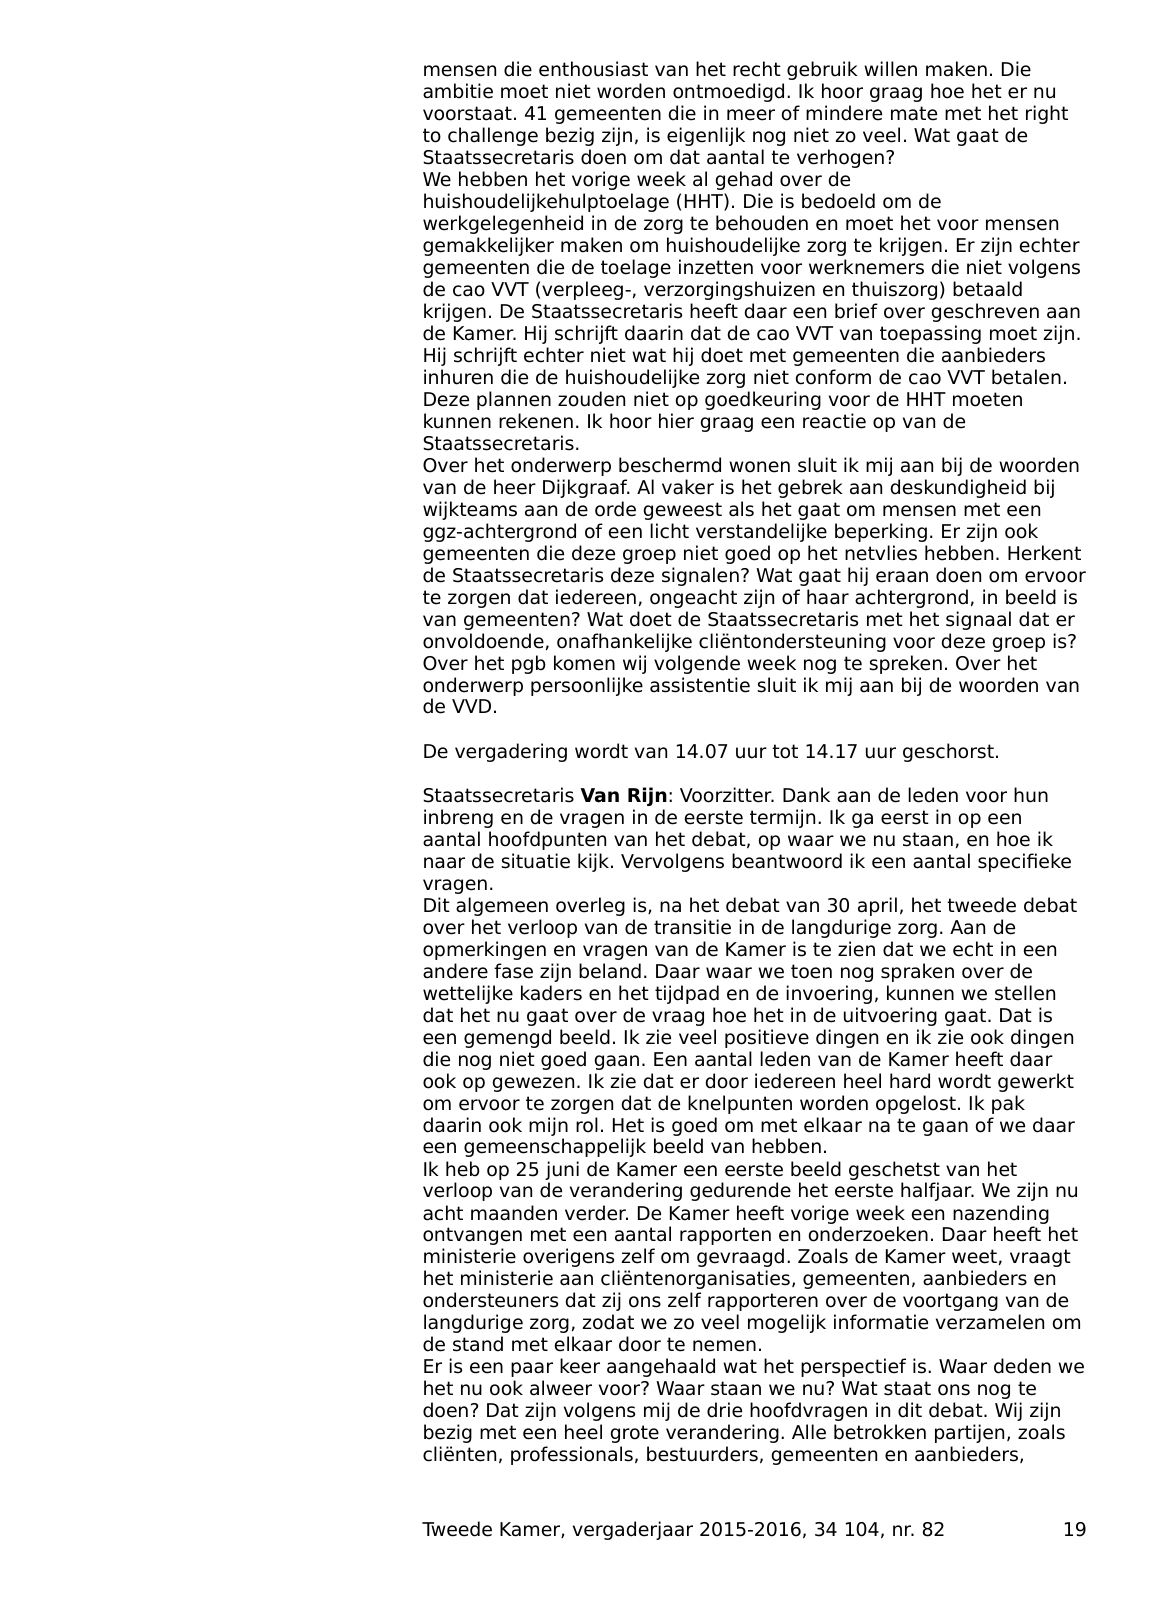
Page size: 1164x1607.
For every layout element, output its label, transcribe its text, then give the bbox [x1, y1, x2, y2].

text We hebben het vorige week al gehad over de huishoudelijkehulptoelage (HHT). Die is bedoeld om de werkgelegenheid in de zorg te behouden en moet het voor mensen gemakkelijker maken om huishoudelijke zorg te krijgen. Er zijn echter gemeenten die de toelage inzetten voor werknemers die niet volgens de cao VVT (verpleeg-, verzorgingshuizen en thuiszorg) betaald krijgen. De Staatssecretaris heeft daar een brief over geschreven aan de Kamer. Hij schrijft daarin dat de cao VVT van toepassing moet zijn. Hij schrijft echter niet wat hij doet met gemeenten die aanbieders inhuren die de huishoudelijke zorg niet conform de cao VVT betalen. Deze plannen zouden niet op goedkeuring voor de HHT moeten kunnen rekenen. Ik hoor hier graag een reactie op van de Staatssecretaris. [422, 169, 1087, 455]
text Er is een paar keer aangehaald wat het perspectief is. Waar deden we het nu ook alweer voor? Waar staan we nu? Wat staat ons nog te doen? Dat zijn volgens mij de drie hoofdvragen in dit debat. Wij zijn bezig met een heel grote verandering. Alle betrokken partijen, zoals cliënten, professionals, bestuurders, gemeenten en aanbieders, [422, 1356, 1087, 1466]
text Over het onderwerp beschermd wonen sluit ik mij aan bij de woorden van de heer Dijkgraaf. Al vaker is het gebrek aan deskundigheid bij wijkteams aan de orde geweest als het gaat om mensen met een ggz-achtergrond of een licht verstandelijke beperking. Er zijn ook gemeenten die deze groep niet goed op het netvlies hebben. Herkent de Staatssecretaris deze signalen? Wat gaat hij eraan doen om ervoor te zorgen dat iedereen, ongeacht zijn of haar achtergrond, in beeld is van gemeenten? Wat doet de Staatssecretaris met het signaal dat er onvoldoende, onafhankelijke cliëntondersteuning voor deze groep is? Over het pgb komen wij volgende week nog te spreken. Over het onderwerp persoonlijke assistentie sluit ik mij aan bij de woorden van de VVD. [422, 455, 1087, 718]
text Dit algemeen overleg is, na het debat van 30 april, het tweede debat over het verloop van de transitie in de langdurige zorg. Aan de opmerkingen en vragen van de Kamer is te zien dat we echt in een andere fase zijn beland. Daar waar we toen nog spraken over de wettelijke kaders en het tijdpad en de invoering, kunnen we stellen dat het nu gaat over de vraag hoe het in de uitvoering gaat. Dat is een gemengd beeld. Ik zie veel positieve dingen en ik zie ook dingen die nog niet goed gaan. Een aantal leden van de Kamer heeft daar ook op gewezen. Ik zie dat er door iedereen heel hard wordt gewerkt om ervoor te zorgen dat de knelpunten worden opgelost. Ik pak daarin ook mijn rol. Het is goed om met elkaar na te gaan of we daar een gemeenschappelijk beeld van hebben. [422, 895, 1087, 1158]
text Staatssecretaris Van Rijn: Voorzitter. Dank aan de leden voor hun inbreng en de vragen in de eerste termijn. Ik ga eerst in op een aantal hoofdpunten van het debat, op waar we nu staan, en hoe ik naar de situatie kijk. Vervolgens beantwoord ik een aantal specifieke vragen. [422, 785, 1087, 895]
text De vergadering wordt van 14.07 uur tot 14.17 uur geschorst. [422, 741, 1087, 763]
text Ik heb op 25 juni de Kamer een eerste beeld geschetst van het verloop van de verandering gedurende het eerste halfjaar. We zijn nu acht maanden verder. De Kamer heeft vorige week een nazending ontvangen met een aantal rapporten en onderzoeken. Daar heeft het ministerie overigens zelf om gevraagd. Zoals de Kamer weet, vraagt het ministerie aan cliëntenorganisaties, gemeenten, aanbieders en ondersteuners dat zij ons zelf rapporteren over de voortgang van de langdurige zorg, zodat we zo veel mogelijk informatie verzamelen om de stand met elkaar door te nemen. [422, 1158, 1087, 1356]
text mensen die enthousiast van het recht gebruik willen maken. Die ambitie moet niet worden ontmoedigd. Ik hoor graag hoe het er nu voorstaat. 41 gemeenten die in meer of mindere mate met het right to challenge bezig zijn, is eigenlijk nog niet zo veel. Wat gaat de Staatssecretaris doen om dat aantal te verhogen? [422, 59, 1087, 169]
